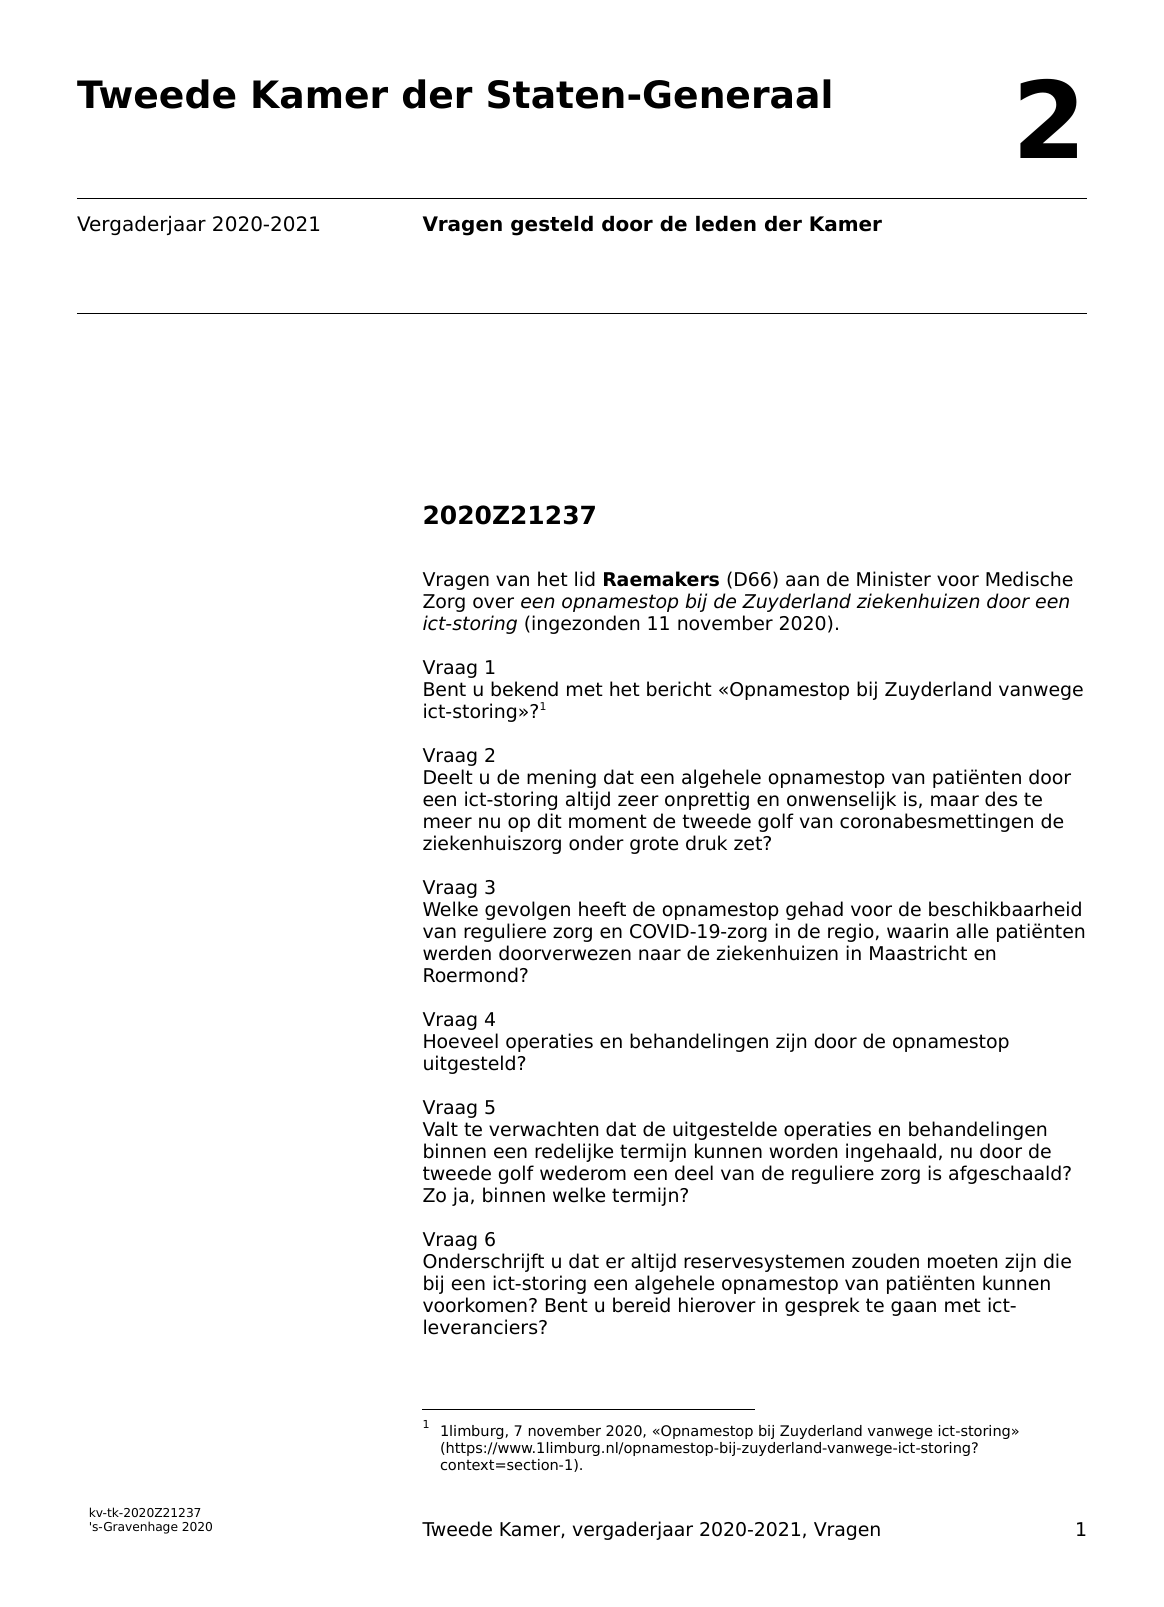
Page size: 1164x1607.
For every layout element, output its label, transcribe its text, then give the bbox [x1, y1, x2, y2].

text 2020Z21237 [422, 501, 1087, 531]
text Vragen van het lid Raemakers (D66) aan de Minister voor Medische Zorg over een opnamestop bij de Zuyderland ziekenhuizen door een ict-storing (ingezonden 11 november 2020). [422, 569, 1087, 635]
text 's-Gravenhage 2020 [88, 1520, 323, 1534]
text Vraag 6 [422, 1229, 1087, 1251]
text Bent u bekend met het bericht «Opnamestop bij Zuyderland vanwege ict-storing»? [422, 679, 1087, 723]
table_header Tweede Kamer der Staten-Generaal [77, 59, 886, 198]
text Deelt u de mening dat een algehele opnamestop van patiënten door een ict-storing altijd zeer onprettig en onwenselijk is, maar des te meer nu op dit moment de tweede golf van coronabesmettingen de ziekenhuiszorg onder grote druk zet? [422, 767, 1087, 855]
text Welke gevolgen heeft de opnamestop gehad voor de beschikbaarheid van reguliere zorg en COVID-19-zorg in de regio, waarin alle patiënten werden doorverwezen naar de ziekenhuizen in Maastricht en Roermond? [422, 899, 1087, 987]
table_cell Vergaderjaar 2020-2021 [77, 199, 422, 313]
text Onderschrijft u dat er altijd reservesystemen zouden moeten zijn die bij een ict-storing een algehele opnamestop van patiënten kunnen voorkomen? Bent u bereid hierover in gesprek te gaan met ict-leveranciers? [422, 1251, 1087, 1339]
text 1limburg, 7 november 2020, «Opnamestop bij Zuyderland vanwege ict-storing» (https://www.1limburg.nl/opnamestop-bij-zuyderland-vanwege-ict-storing?context=section-1). [422, 1418, 1087, 1474]
text kv-tk-2020Z21237 [88, 1506, 323, 1520]
table_header 2 [886, 59, 1087, 198]
text Vraag 4 [422, 1009, 1087, 1031]
table_cell Vragen gesteld door de leden der Kamer [422, 199, 1087, 313]
text Vraag 2 [422, 745, 1087, 767]
text Hoeveel operaties en behandelingen zijn door de opnamestop uitgesteld? [422, 1031, 1087, 1075]
text Vraag 1 [422, 657, 1087, 679]
text Valt te verwachten dat de uitgestelde operaties en behandelingen binnen een redelijke termijn kunnen worden ingehaald, nu door de tweede golf wederom een deel van de reguliere zorg is afgeschaald? Zo ja, binnen welke termijn? [422, 1119, 1087, 1207]
text Vraag 3 [422, 877, 1087, 899]
text Vraag 5 [422, 1097, 1087, 1119]
